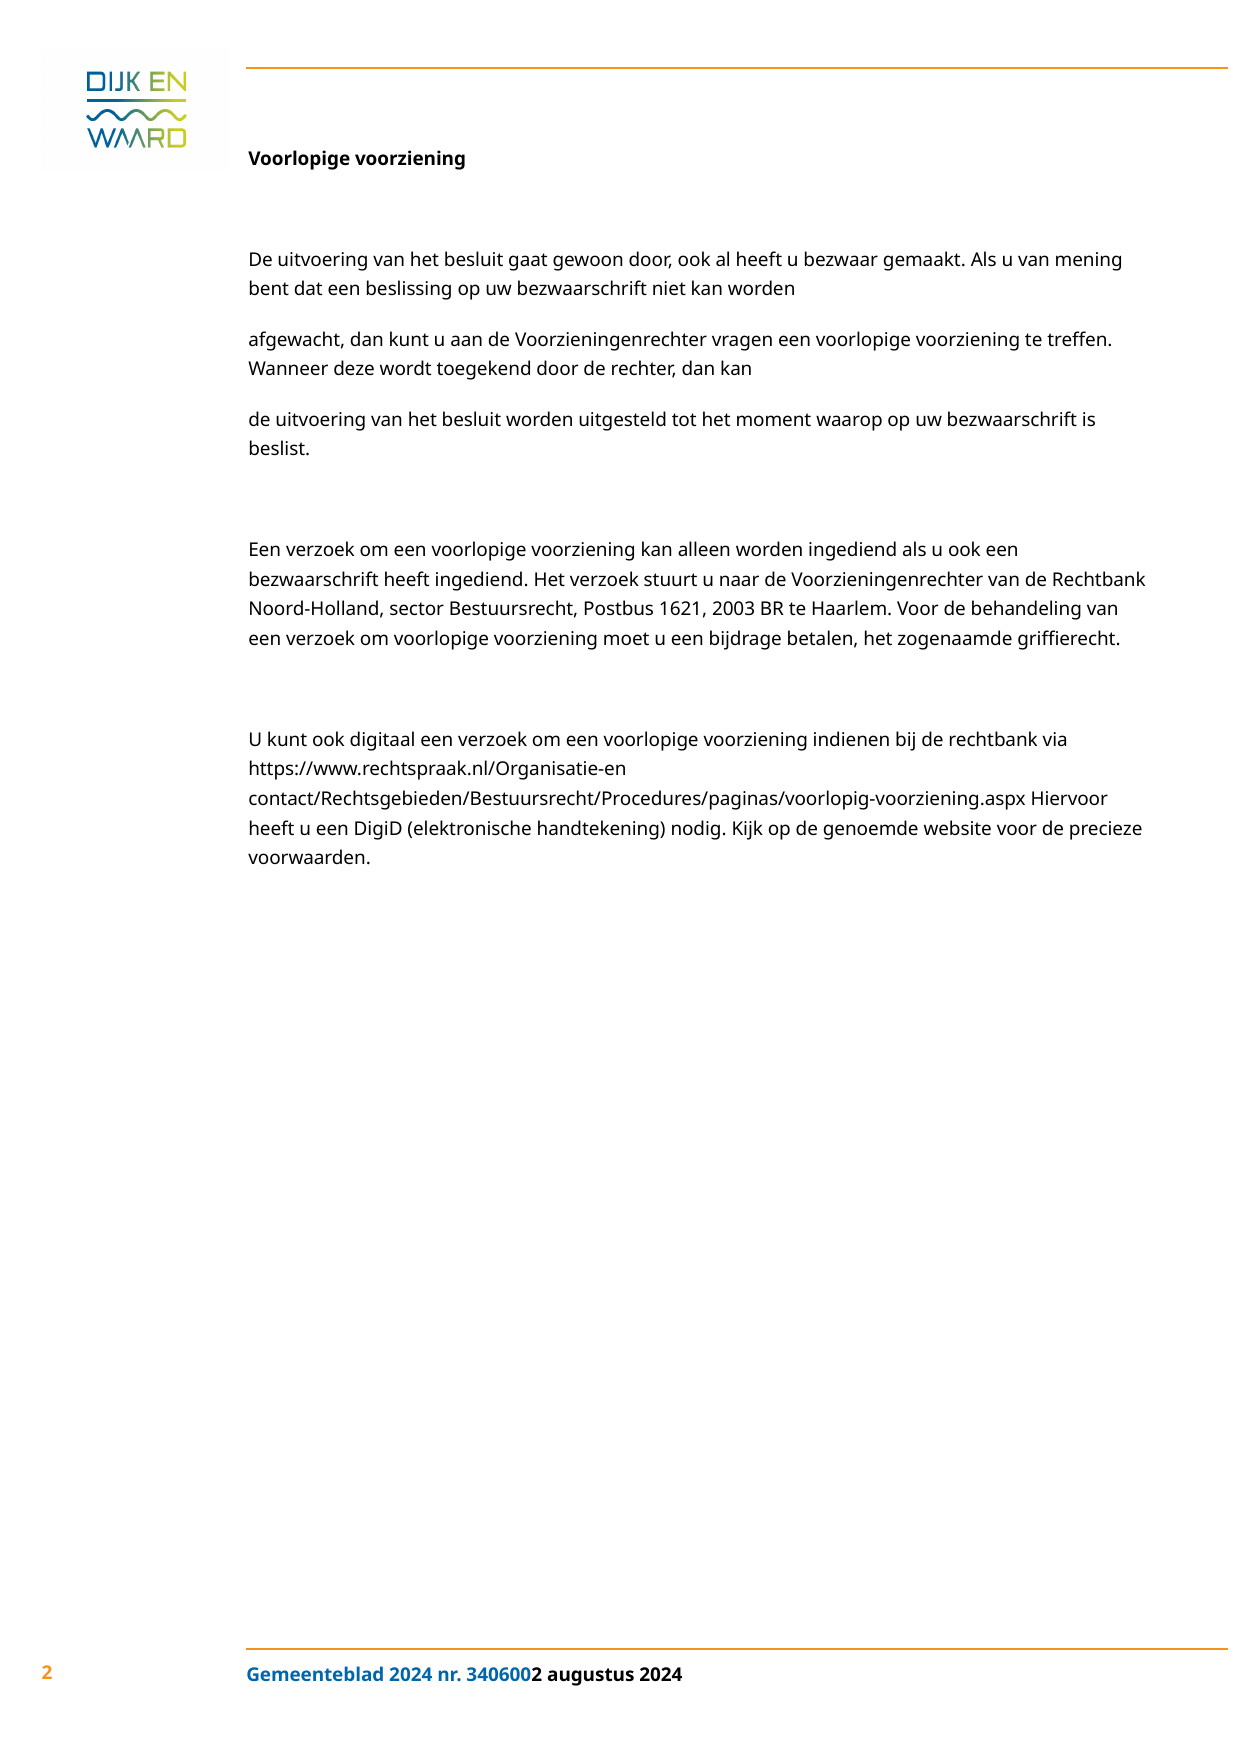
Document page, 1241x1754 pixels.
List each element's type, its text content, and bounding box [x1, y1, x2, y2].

picture [41, 47, 231, 172]
text afgewacht, dan kunt u aan de Voorzieningenrechter vragen een voorlopige voorziening te treffen. Wanneer deze wordt toegekend door de rechter, dan kan [248, 326, 1152, 381]
text U kunt ook digitaal een verzoek om een voorlopige voorziening indienen bij de rechtbank via https://www.rechtspraak.nl/Organisatie-en contact/Rechtsgebieden/Bestuursrecht/Procedures/paginas/voorlopig-voorziening.aspx Hiervoor heeft u een DigiD (elektronische handtekening) nodig. Kijk op de genoemde website voor de precieze voorwaarden. [248, 726, 1152, 870]
text Voorlopige voorziening [248, 145, 1152, 171]
text De uitvoering van het besluit gaat gewoon door, ook al heeft u bezwaar gemaakt. Als u van mening bent dat een beslissing op uw bezwaarschrift niet kan worden [248, 246, 1152, 301]
text Een verzoek om een voorlopige voorziening kan alleen worden ingediend als u ook een bezwaarschrift heeft ingediend. Het verzoek stuurt u naar de Voorzieningenrechter van de Rechtbank Noord-Holland, sector Bestuursrecht, Postbus 1621, 2003 BR te Haarlem. Voor de behandeling van een verzoek om voorlopige voorziening moet u een bijdrage betalen, het zogenaamde griffierecht. [248, 536, 1152, 651]
text de uitvoering van het besluit worden uitgesteld tot het moment waarop op uw bezwaarschrift is beslist. [248, 406, 1152, 461]
